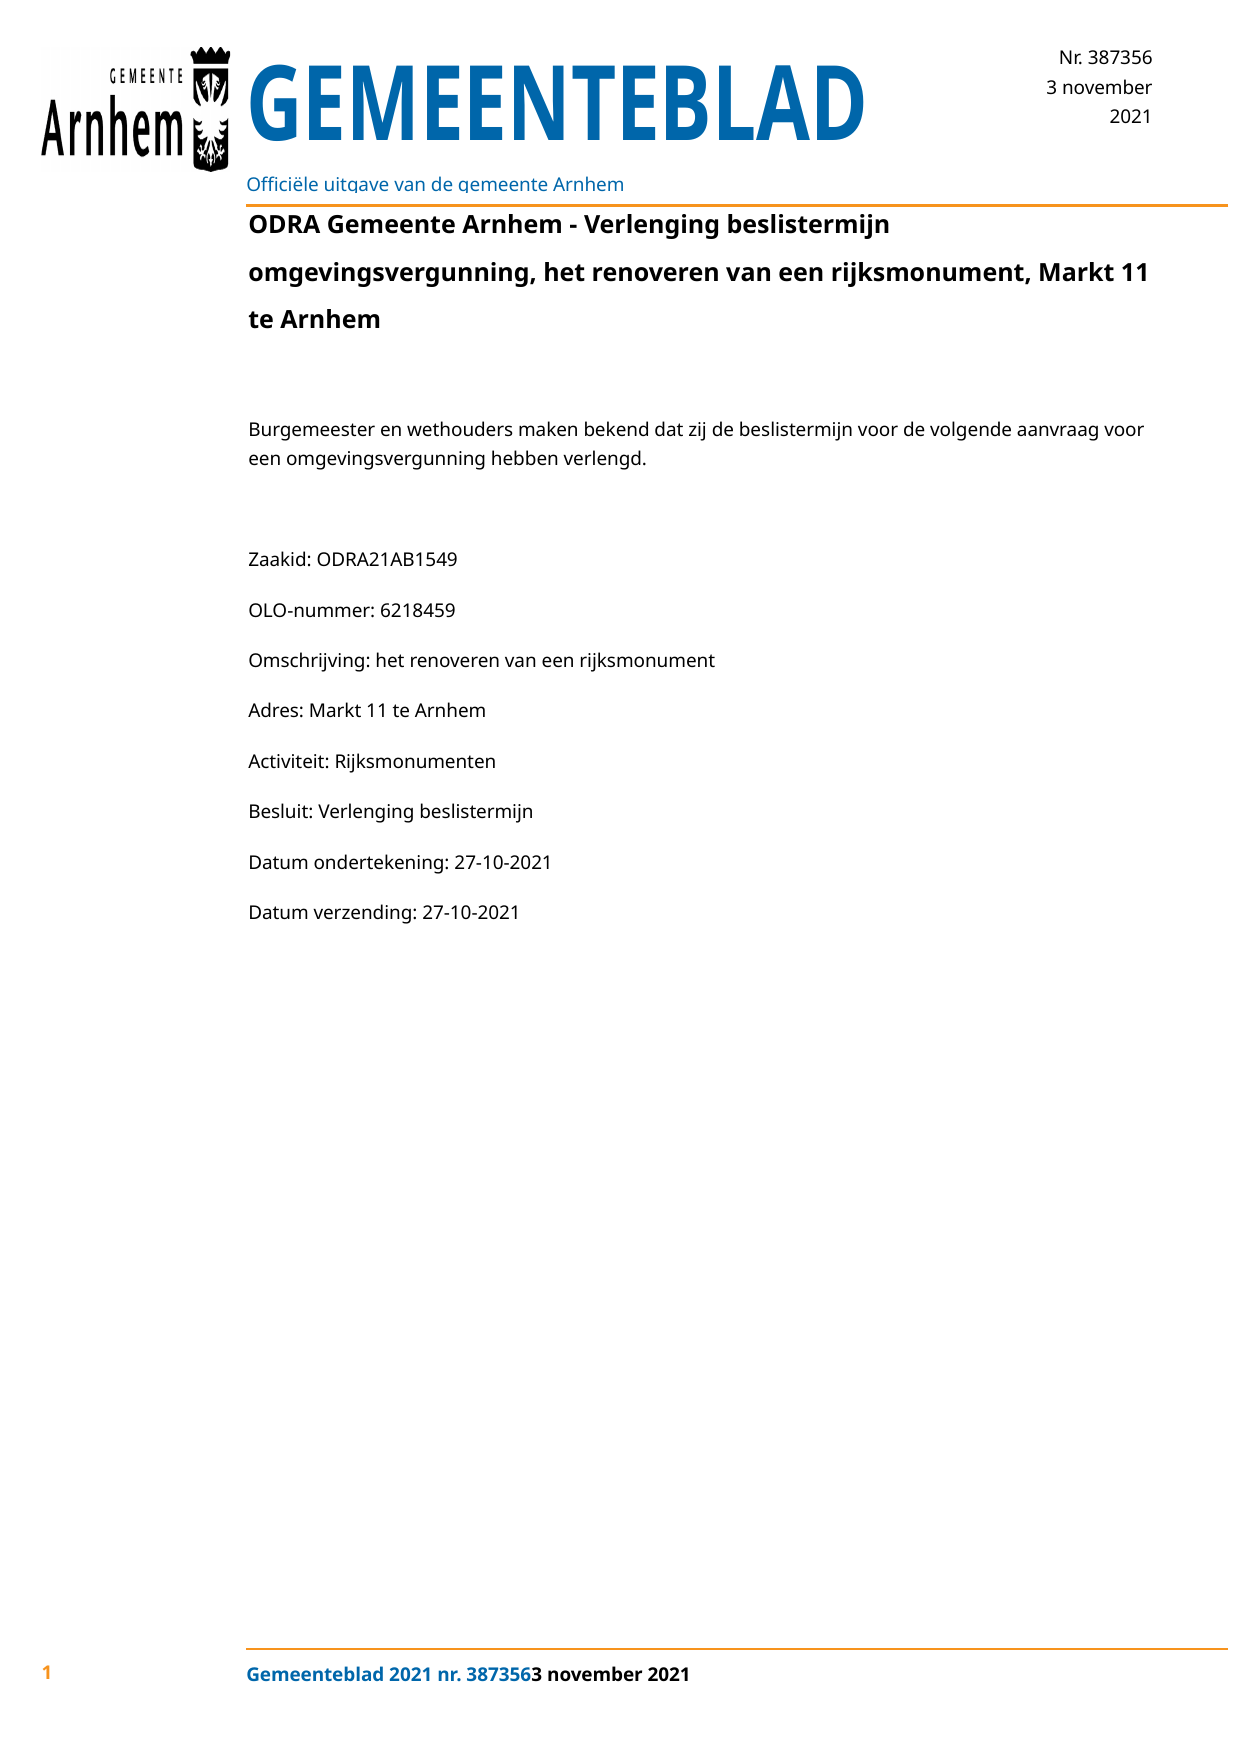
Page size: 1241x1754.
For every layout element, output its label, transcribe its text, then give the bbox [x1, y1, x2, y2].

text Datum verzending: 27-10-2021 [248, 899, 1152, 925]
text OLO-nummer: 6218459 [248, 597, 1152, 622]
text Besluit: Verlenging beslistermijn [248, 798, 1152, 824]
text Datum ondertekening: 27-10-2021 [248, 849, 1152, 874]
text Adres: Markt 11 te Arnhem [248, 698, 1152, 723]
text Zaakid: ODRA21AB1549 [248, 546, 1152, 572]
picture [41, 47, 231, 172]
text ODRA Gemeente Arnhem - Verlenging beslistermijn omgevingsvergunning, het renoveren van een rijksmonument, Markt 11 te Arnhem [248, 207, 1152, 336]
text Burgemeester en wethouders maken bekend dat zij de beslistermijn voor de volgende aanvraag voor een omgevingsvergunning hebben verlengd. [248, 416, 1152, 471]
text Omschrijving: het renoveren van een rijksmonument [248, 647, 1152, 673]
text Activiteit: Rijksmonumenten [248, 748, 1152, 774]
